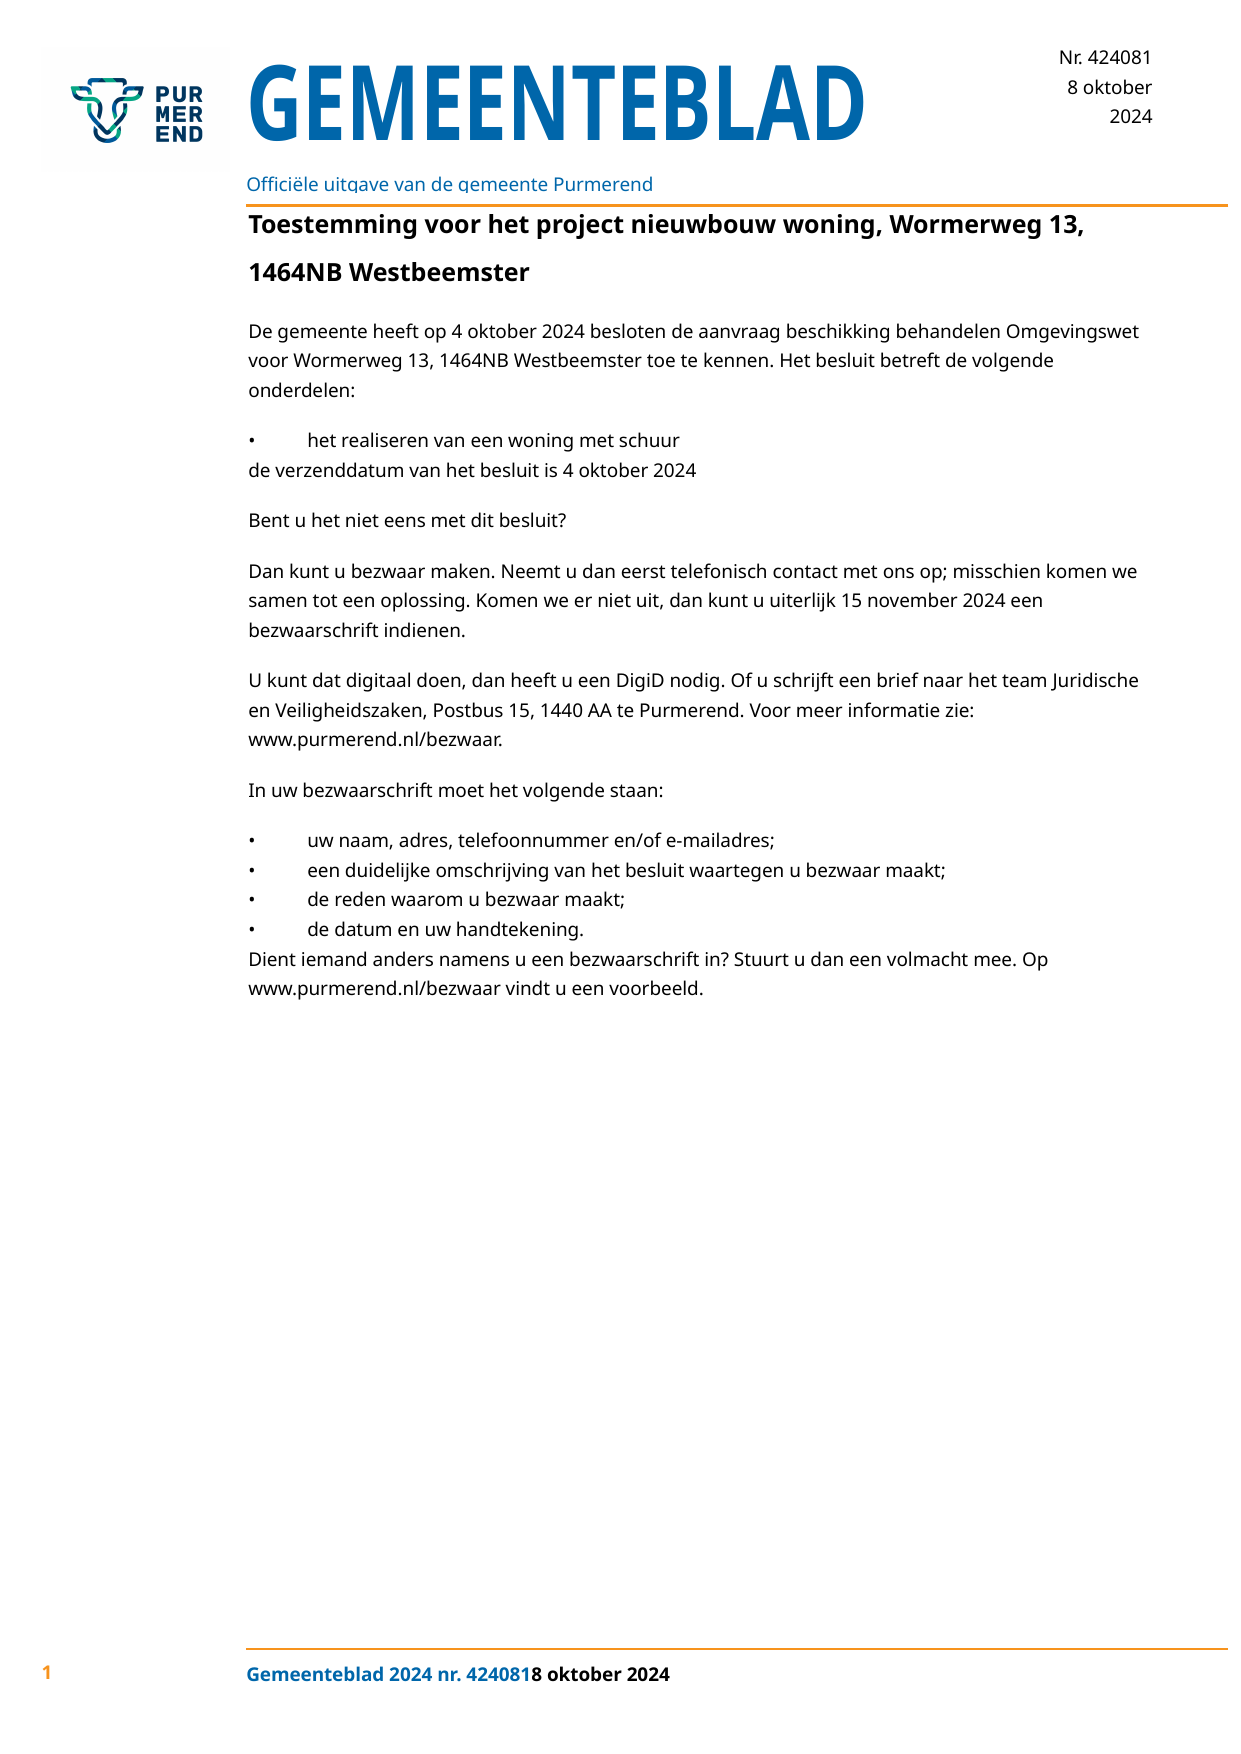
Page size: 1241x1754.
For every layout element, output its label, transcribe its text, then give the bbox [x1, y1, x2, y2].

text In uw bezwaarschrift moet het volgende staan: [248, 777, 1152, 803]
list uw naam, adres, telefoonnummer en/of e-mailadres; [248, 827, 1152, 853]
text Dan kunt u bezwaar maken. Neemt u dan eerst telefonisch contact met ons op; misschien komen we samen tot een oplossing. Komen we er niet uit, dan kunt u uiterlijk 15 november 2024 een bezwaarschrift indienen. [248, 558, 1152, 643]
text Toestemming voor het project nieuwbouw woning, Wormerweg 13, 1464NB Westbeemster [248, 207, 1152, 288]
list de reden waarom u bezwaar maakt; [248, 887, 1152, 912]
picture [41, 47, 231, 172]
text U kunt dat digitaal doen, dan heeft u een DigiD nodig. Of u schrijft een brief naar het team Juridische en Veiligheidszaken, Postbus 15, 1440 AA te Purmerend. Voor meer informatie zie: www.purmerend.nl/bezwaar. [248, 667, 1152, 752]
list het realiseren van een woning met schuur [248, 427, 1152, 453]
list de datum en uw handtekening. [248, 916, 1152, 942]
text De gemeente heeft op 4 oktober 2024 besloten de aanvraag beschikking behandelen Omgevingswet voor Wormerweg 13, 1464NB Westbeemster toe te kennen. Het besluit betreft de volgende onderdelen: [248, 318, 1152, 403]
list een duidelijke omschrijving van het besluit waartegen u bezwaar maakt; [248, 857, 1152, 883]
text Bent u het niet eens met dit besluit? [248, 507, 1152, 533]
text Dient iemand anders namens u een bezwaarschrift in? Stuurt u dan een volmacht mee. Op www.purmerend.nl/bezwaar vindt u een voorbeeld. [248, 946, 1152, 1001]
text de verzenddatum van het besluit is 4 oktober 2024 [248, 457, 1152, 483]
